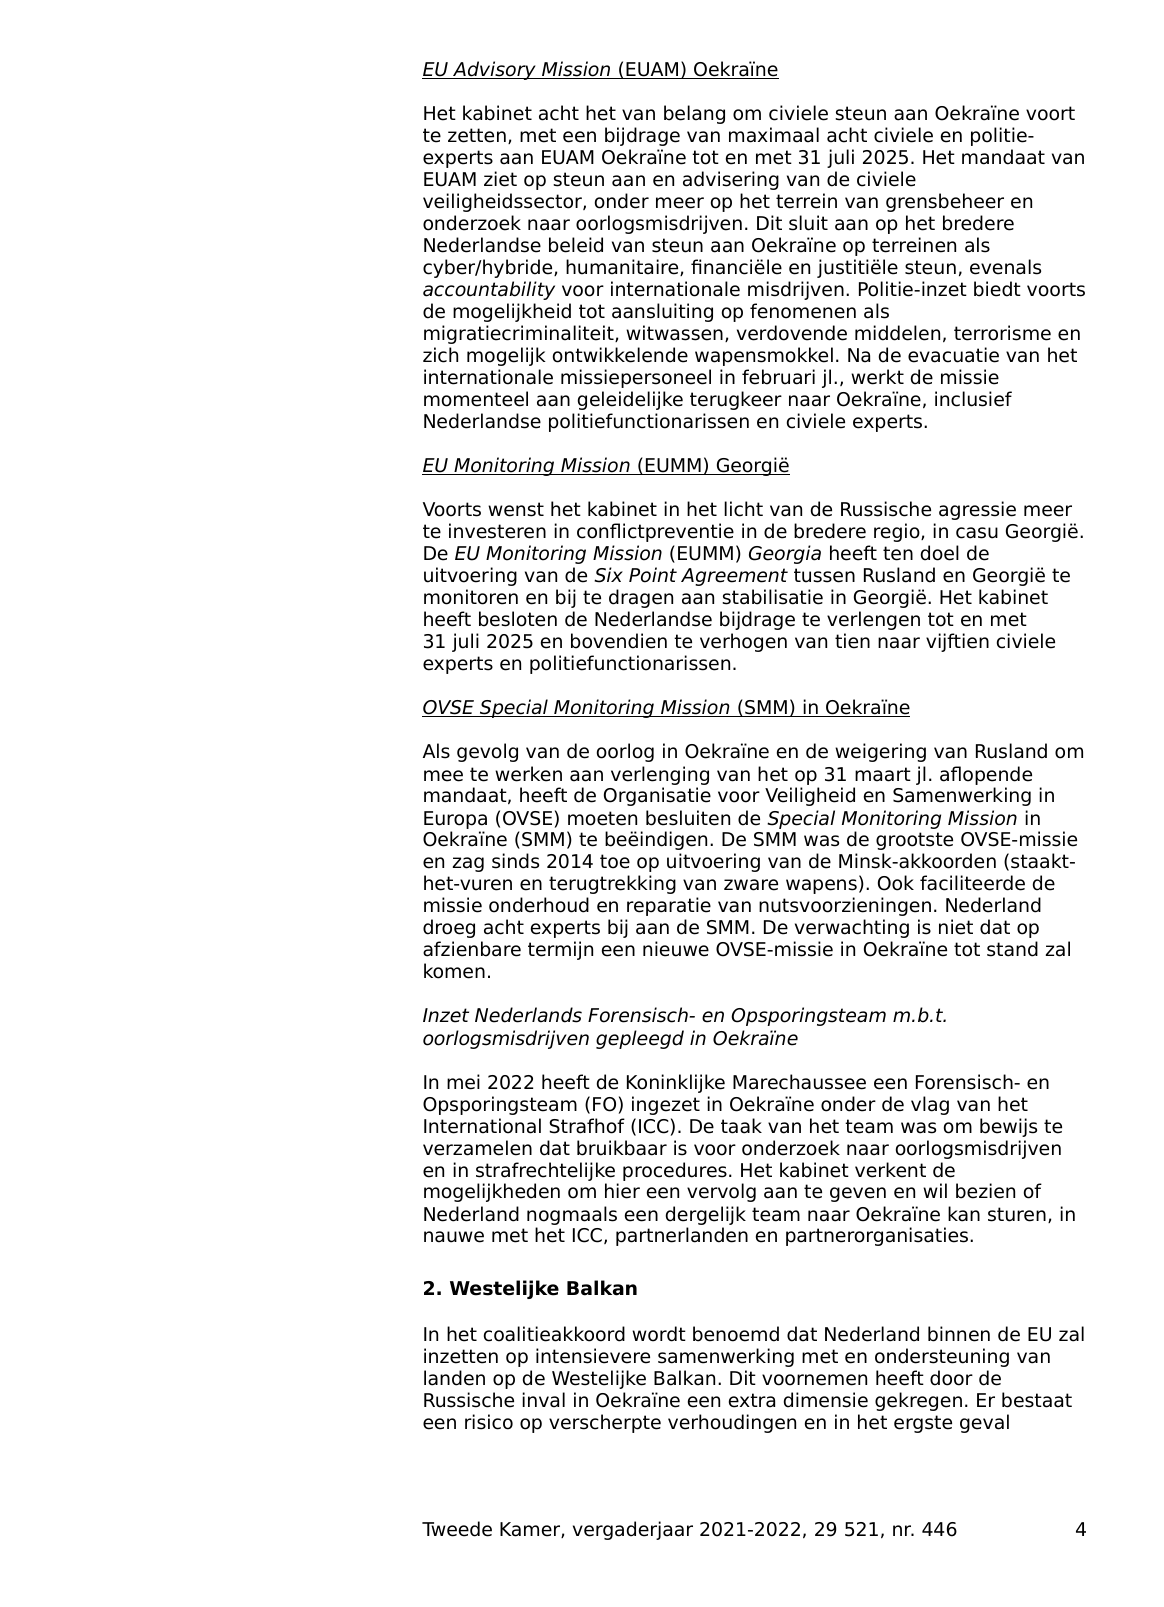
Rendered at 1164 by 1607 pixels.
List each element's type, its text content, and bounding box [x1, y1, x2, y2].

text Het kabinet acht het van belang om civiele steun aan Oekraïne voort te zetten, met een bijdrage van maximaal acht civiele en politie-experts aan EUAM Oekraïne tot en met 31 juli 2025. Het mandaat van EUAM ziet op steun aan en advisering van de civiele veiligheidssector, onder meer op het terrein van grensbeheer en onderzoek naar oorlogsmisdrijven. Dit sluit aan op het bredere Nederlandse beleid van steun aan Oekraïne op terreinen als cyber/hybride, humanitaire, financiële en justitiële steun, evenals accountability voor internationale misdrijven. Politie-inzet biedt voorts de mogelijkheid tot aansluiting op fenomenen als migratiecriminaliteit, witwassen, verdovende middelen, terrorisme en zich mogelijk ontwikkelende wapensmokkel. Na de evacuatie van het internationale missiepersoneel in februari jl., werkt de missie momenteel aan geleidelijke terugkeer naar Oekraïne, inclusief Nederlandse politiefunctionarissen en civiele experts. [422, 103, 1087, 433]
text Voorts wenst het kabinet in het licht van de Russische agressie meer te investeren in conflictpreventie in de bredere regio, in casu Georgië. De EU Monitoring Mission (EUMM) Georgia heeft ten doel de uitvoering van de Six Point Agreement tussen Rusland en Georgië te monitoren en bij te dragen aan stabilisatie in Georgië. Het kabinet heeft besloten de Nederlandse bijdrage te verlengen tot en met 31 juli 2025 en bovendien te verhogen van tien naar vijftien civiele experts en politiefunctionarissen. [422, 499, 1087, 675]
subtitle Inzet Nederlands Forensisch- en Opsporingsteam m.b.t. oorlogsmisdrijven gepleegd in Oekraïne [422, 1005, 1087, 1049]
subtitle EU Monitoring Mission (EUMM) Georgië [422, 455, 1087, 477]
subtitle EU Advisory Mission (EUAM) Oekraïne [422, 59, 1087, 81]
text In mei 2022 heeft de Koninklijke Marechaussee een Forensisch- en Opsporingsteam (FO) ingezet in Oekraïne onder de vlag van het International Strafhof (ICC). De taak van het team was om bewijs te verzamelen dat bruikbaar is voor onderzoek naar oorlogsmisdrijven en in strafrechtelijke procedures. Het kabinet verkent de mogelijkheden om hier een vervolg aan te geven en wil bezien of Nederland nogmaals een dergelijk team naar Oekraïne kan sturen, in nauwe met het ICC, partnerlanden en partnerorganisaties. [422, 1072, 1087, 1247]
subtitle 2. Westelijke Balkan [422, 1277, 1087, 1299]
subtitle OVSE Special Monitoring Mission (SMM) in Oekraïne [422, 697, 1087, 719]
text In het coalitieakkoord wordt benoemd dat Nederland binnen de EU zal inzetten op intensievere samenwerking met en ondersteuning van landen op de Westelijke Balkan. Dit voornemen heeft door de Russische inval in Oekraïne een extra dimensie gekregen. Er bestaat een risico op verscherpte verhoudingen en in het ergste geval [422, 1324, 1087, 1434]
text Als gevolg van de oorlog in Oekraïne en de weigering van Rusland om mee te werken aan verlenging van het op 31 maart jl. aflopende mandaat, heeft de Organisatie voor Veiligheid en Samenwerking in Europa (OVSE) moeten besluiten de Special Monitoring Mission in Oekraïne (SMM) te beëindigen. De SMM was de grootste OVSE-missie en zag sinds 2014 toe op uitvoering van de Minsk-akkoorden (staakt-het-vuren en terugtrekking van zware wapens). Ook faciliteerde de missie onderhoud en reparatie van nutsvoorzieningen. Nederland droeg acht experts bij aan de SMM. De verwachting is niet dat op afzienbare termijn een nieuwe OVSE-missie in Oekraïne tot stand zal komen. [422, 741, 1087, 983]
